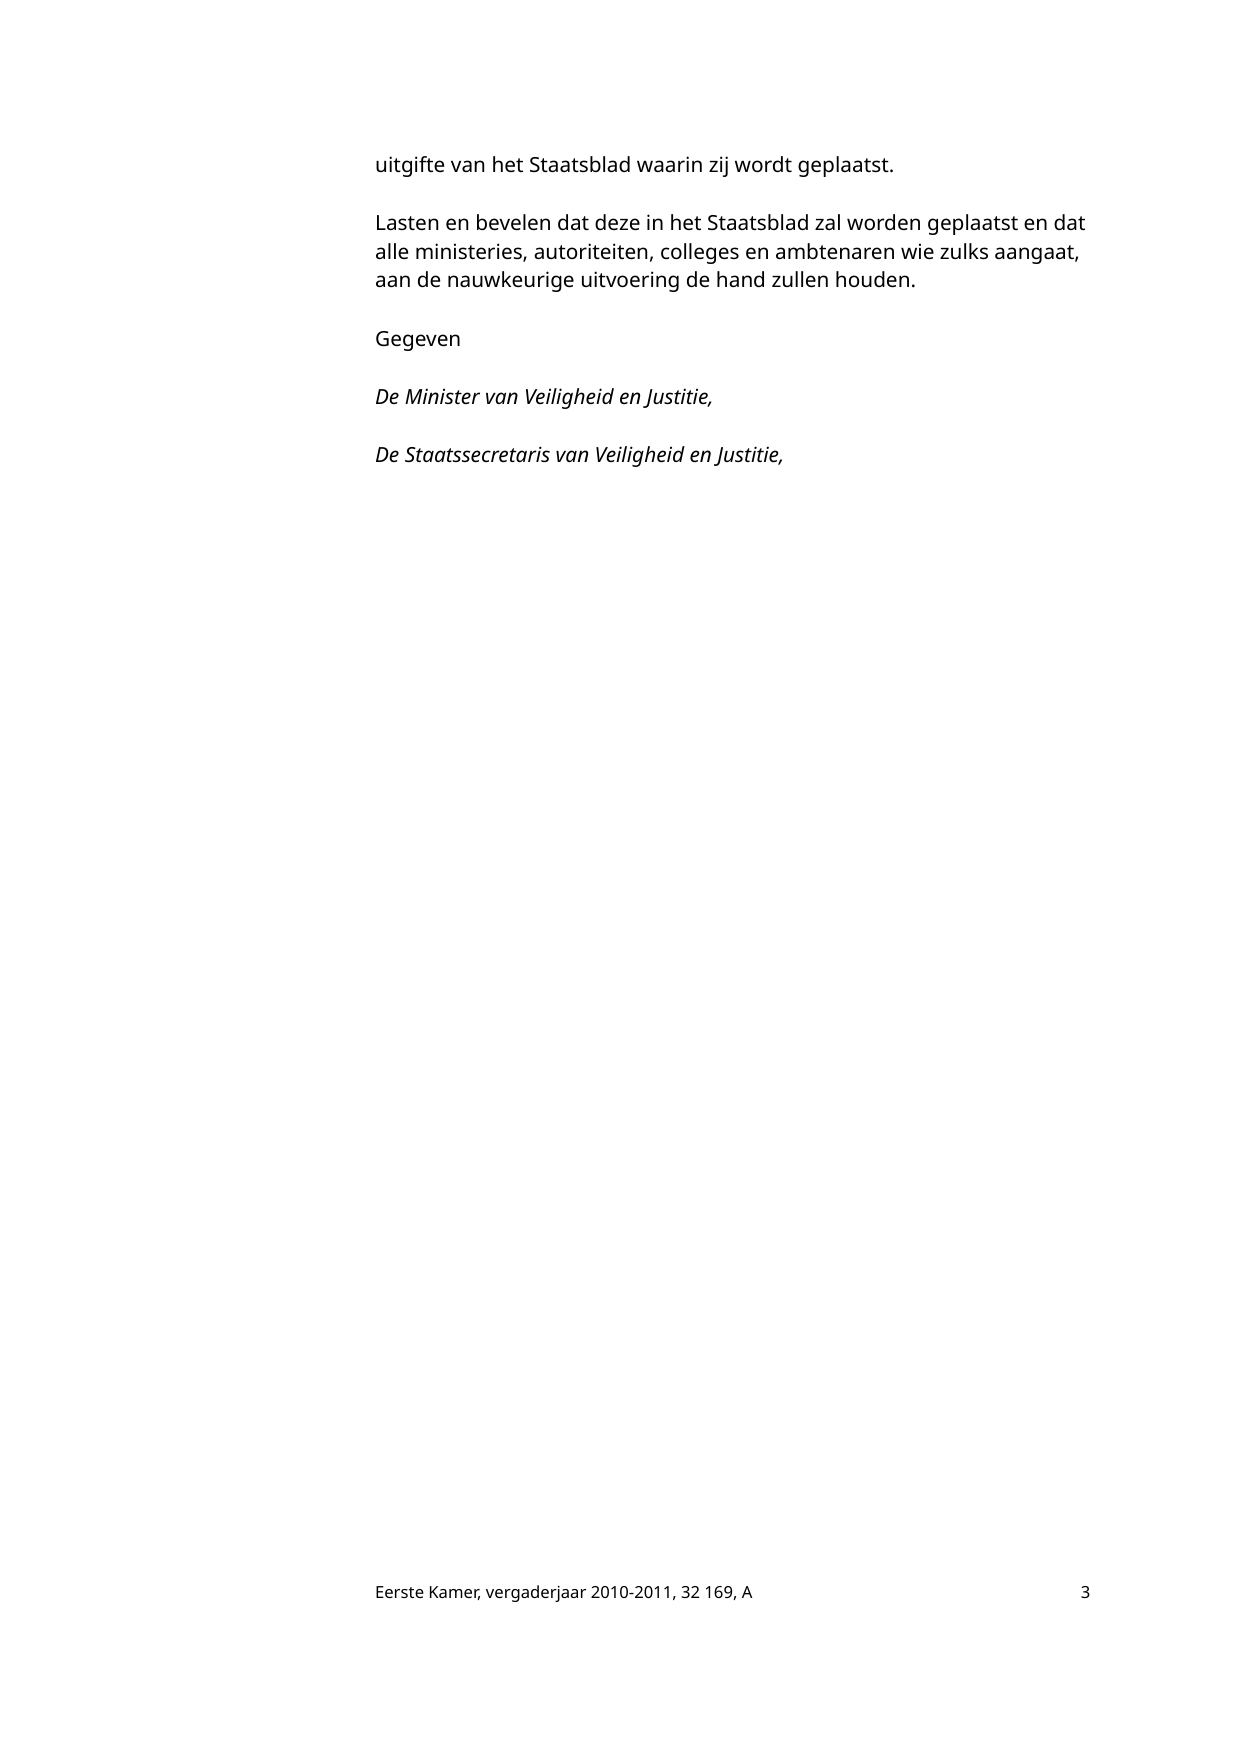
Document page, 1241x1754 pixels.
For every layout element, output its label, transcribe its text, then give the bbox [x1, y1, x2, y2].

text Gegeven [375, 324, 1090, 352]
text Lasten en bevelen dat deze in het Staatsblad zal worden geplaatst en dat alle ministeries, autoriteiten, colleges en ambtenaren wie zulks aangaat, aan de nauwkeurige uitvoering de hand zullen houden. [375, 208, 1090, 294]
text uitgifte van het Staatsblad waarin zij wordt geplaatst. [375, 150, 1090, 178]
text De Minister van Veiligheid en Justitie, [375, 382, 1090, 411]
text De Staatssecretaris van Veiligheid en Justitie, [375, 441, 1090, 469]
